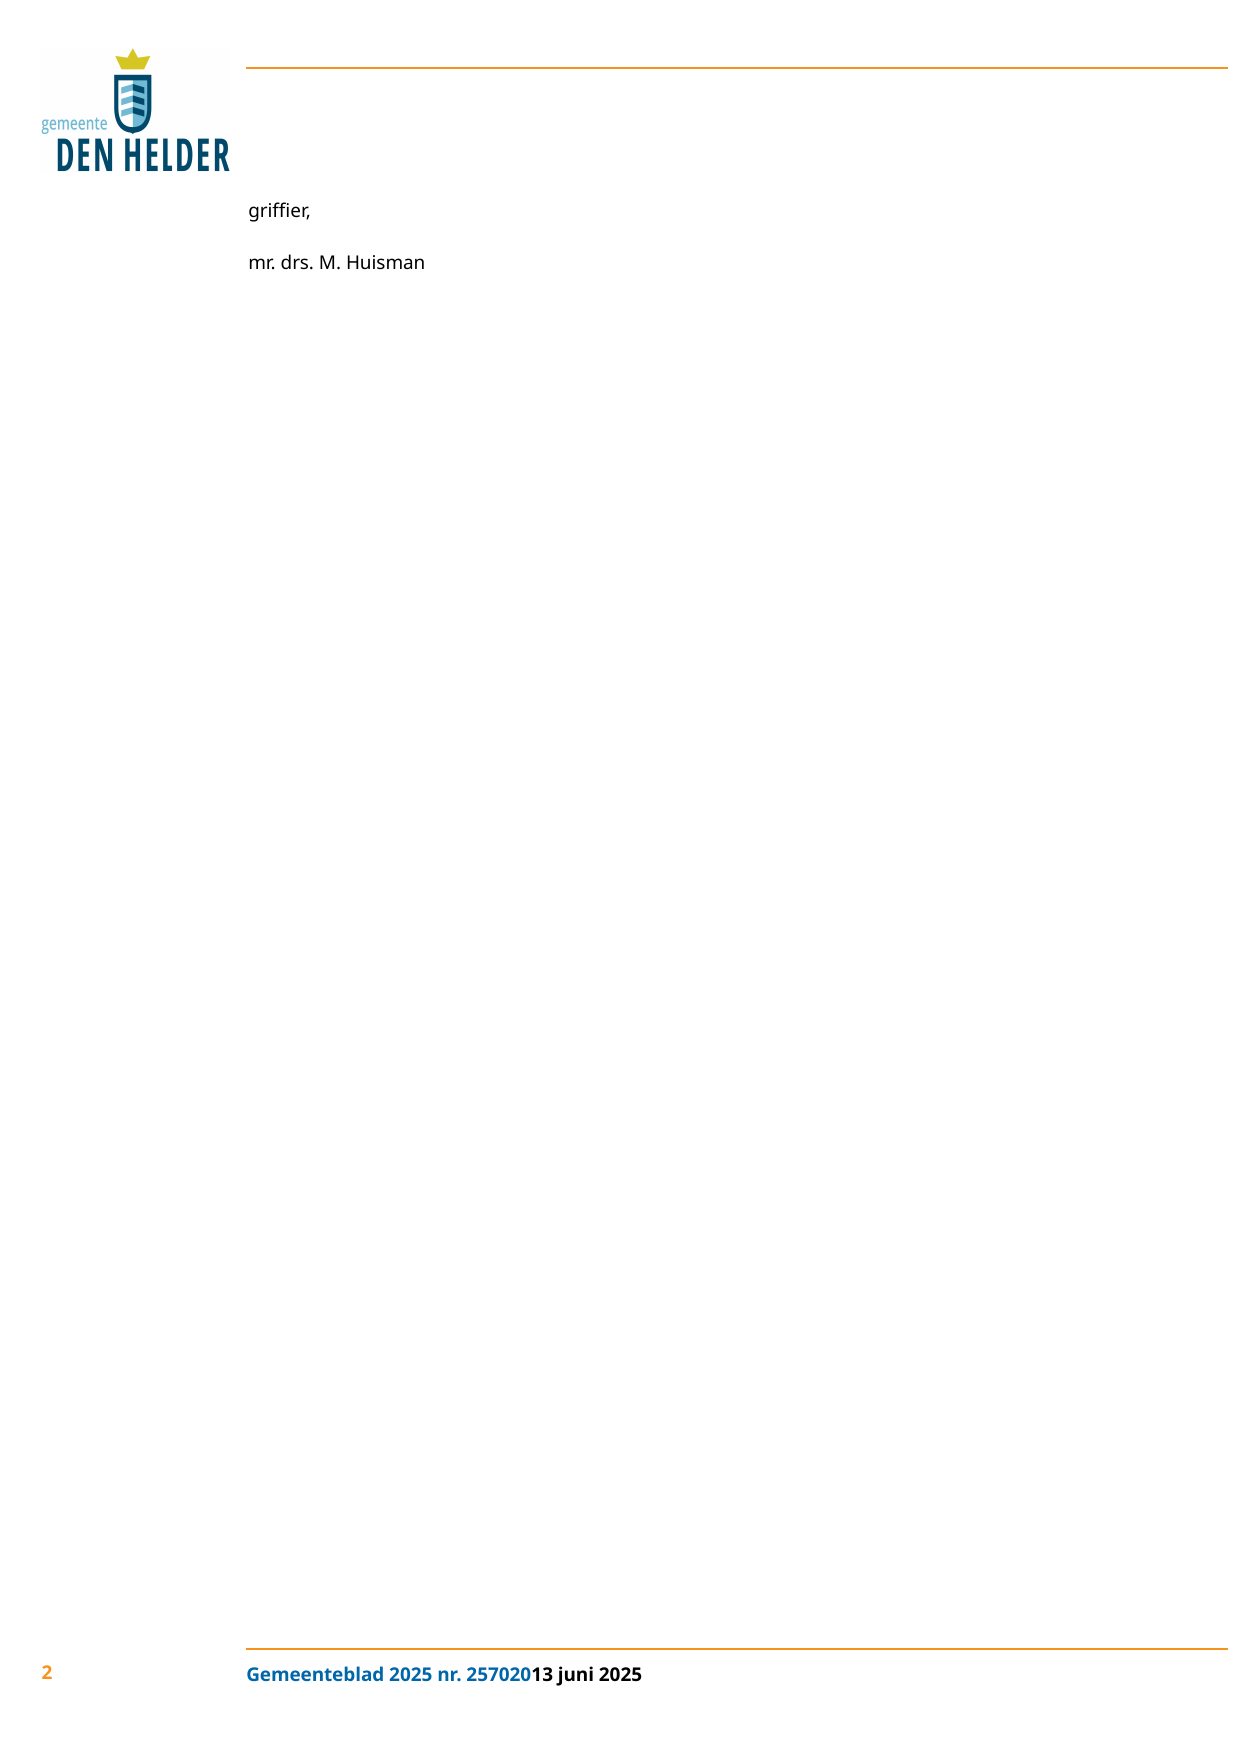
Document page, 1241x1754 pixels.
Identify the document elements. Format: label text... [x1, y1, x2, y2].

picture [130, 157, 135, 172]
picture [182, 144, 187, 165]
picture [220, 160, 224, 172]
picture [63, 144, 68, 165]
text mr. drs. M. Huisman [248, 249, 1152, 275]
picture [100, 154, 106, 172]
text griffier, [248, 198, 1152, 223]
picture [41, 47, 231, 172]
